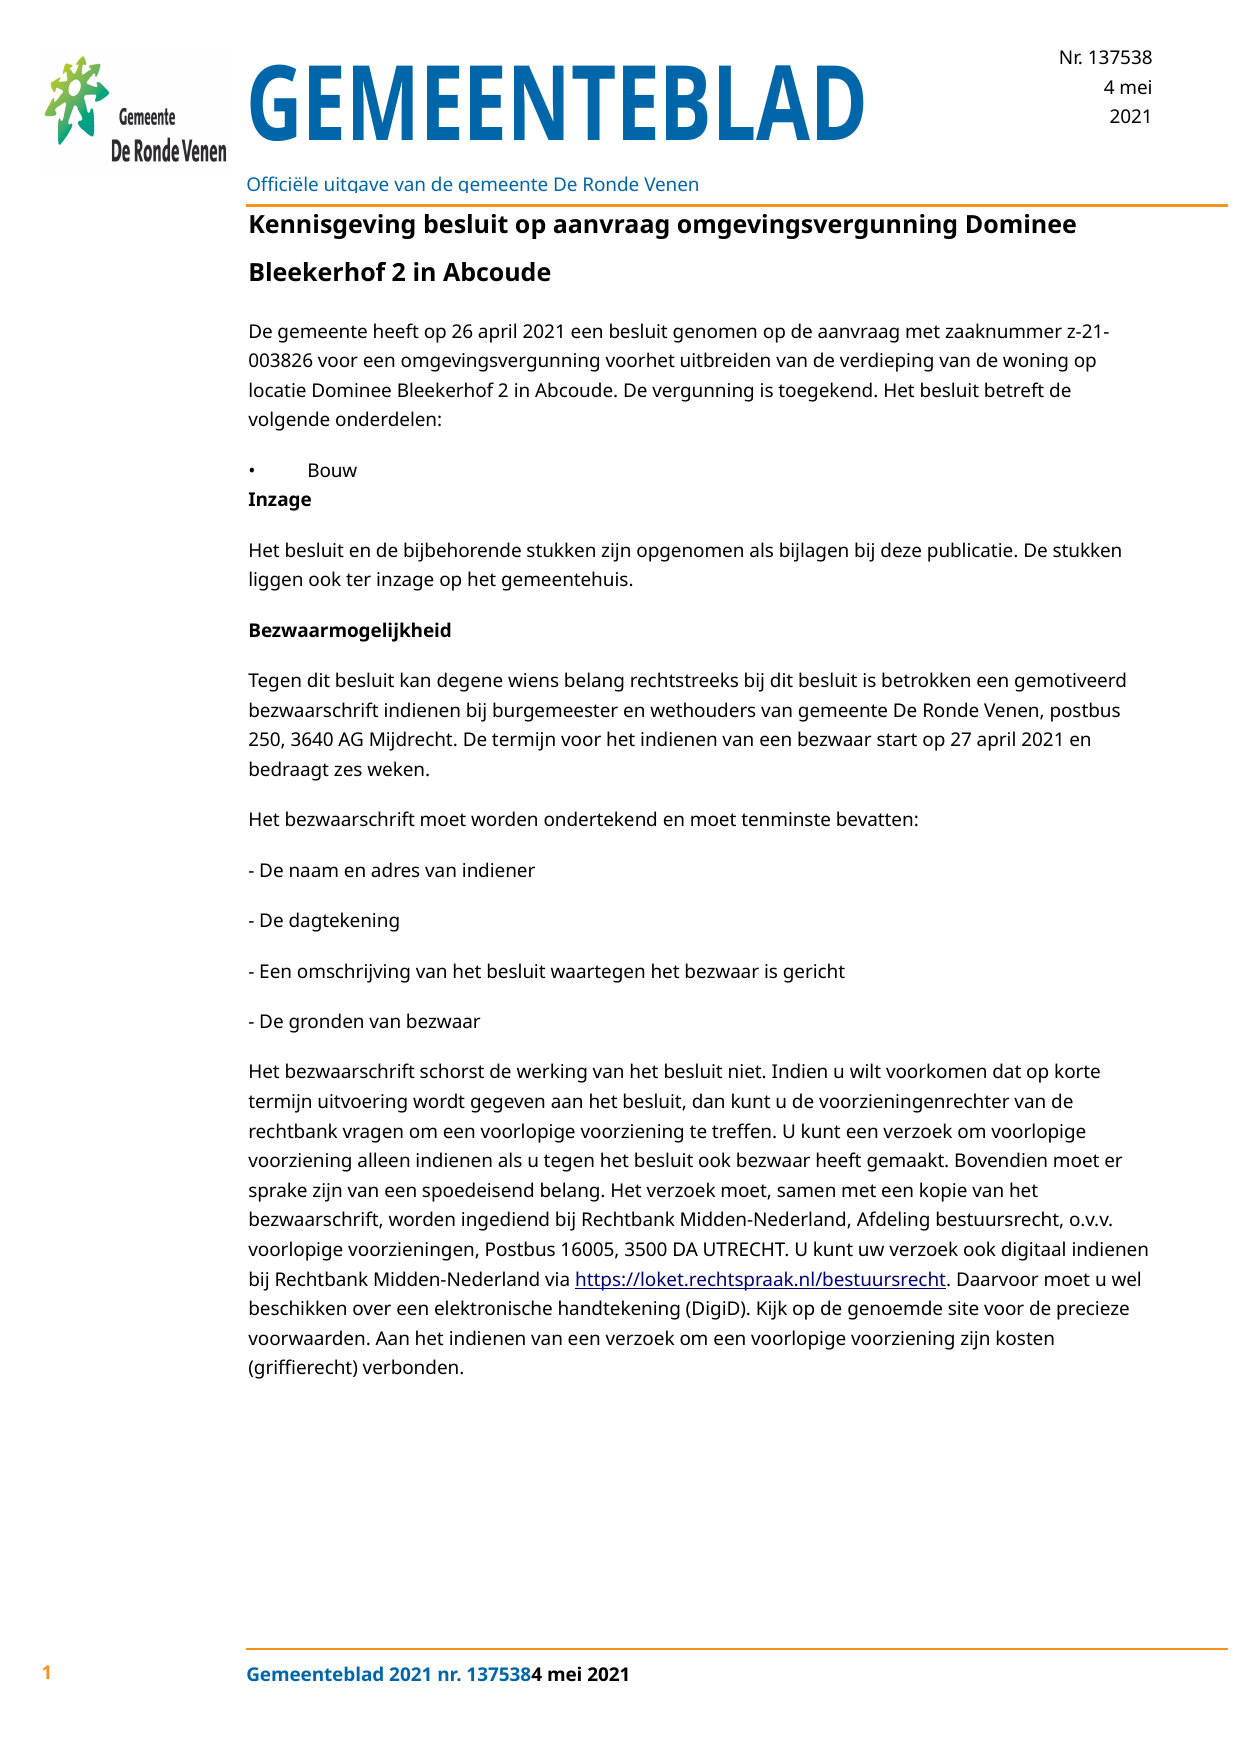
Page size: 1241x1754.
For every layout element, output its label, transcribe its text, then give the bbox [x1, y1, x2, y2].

text - De naam en adres van indiener [248, 857, 1152, 883]
list Bouw [248, 457, 1152, 483]
text - De gronden van bezwaar [248, 1008, 1152, 1034]
text Tegen dit besluit kan degene wiens belang rechtstreeks bij dit besluit is betrokken een gemotiveerd bezwaarschrift indienen bij burgemeester en wethouders van gemeente De Ronde Venen, postbus 250, 3640 AG Mijdrecht. De termijn voor het indienen van een bezwaar start op 27 april 2021 en bedraagt zes weken. [248, 667, 1152, 782]
text Inzage [248, 487, 1152, 512]
text Bezwaarmogelijkheid [248, 617, 1152, 643]
text Het besluit en de bijbehorende stukken zijn opgenomen als bijlagen bij deze publicatie. De stukken liggen ook ter inzage op het gemeentehuis. [248, 537, 1152, 592]
text - Een omschrijving van het besluit waartegen het bezwaar is gericht [248, 958, 1152, 984]
text - De dagtekening [248, 907, 1152, 933]
picture [41, 47, 231, 172]
text Het bezwaarschrift moet worden ondertekend en moet tenminste bevatten: [248, 807, 1152, 832]
text Kennisgeving besluit op aanvraag omgevingsvergunning Dominee Bleekerhof 2 in Abcoude [248, 207, 1152, 288]
text Het bezwaarschrift schorst de werking van het besluit niet. Indien u wilt voorkomen dat op korte termijn uitvoering wordt gegeven aan het besluit, dan kunt u de voorzieningenrechter van de rechtbank vragen om een voorlopige voorziening te treffen. U kunt een verzoek om voorlopige voorziening alleen indienen als u tegen het besluit ook bezwaar heeft gemaakt. Bovendien moet er sprake zijn van een spoedeisend belang. Het verzoek moet, samen met een kopie van het bezwaarschrift, worden ingediend bij Rechtbank Midden-Nederland, Afdeling bestuursrecht, o.v.v. voorlopige voorzieningen, Postbus 16005, 3500 DA UTRECHT. U kunt uw verzoek ook digitaal indienen bij Rechtbank Midden-Nederland via https://loket.rechtspraak.nl/bestuursrecht. Daarvoor moet u wel beschikken over een elektronische handtekening (DigiD). Kijk op de genoemde site voor de precieze voorwaarden. Aan het indienen van een verzoek om een voorlopige voorziening zijn kosten (griffierecht) verbonden. [248, 1059, 1152, 1380]
text De gemeente heeft op 26 april 2021 een besluit genomen op de aanvraag met zaaknummer z-21-003826 voor een omgevingsvergunning voorhet uitbreiden van de verdieping van de woning op locatie Dominee Bleekerhof 2 in Abcoude. De vergunning is toegekend. Het besluit betreft de volgende onderdelen: [248, 318, 1152, 432]
